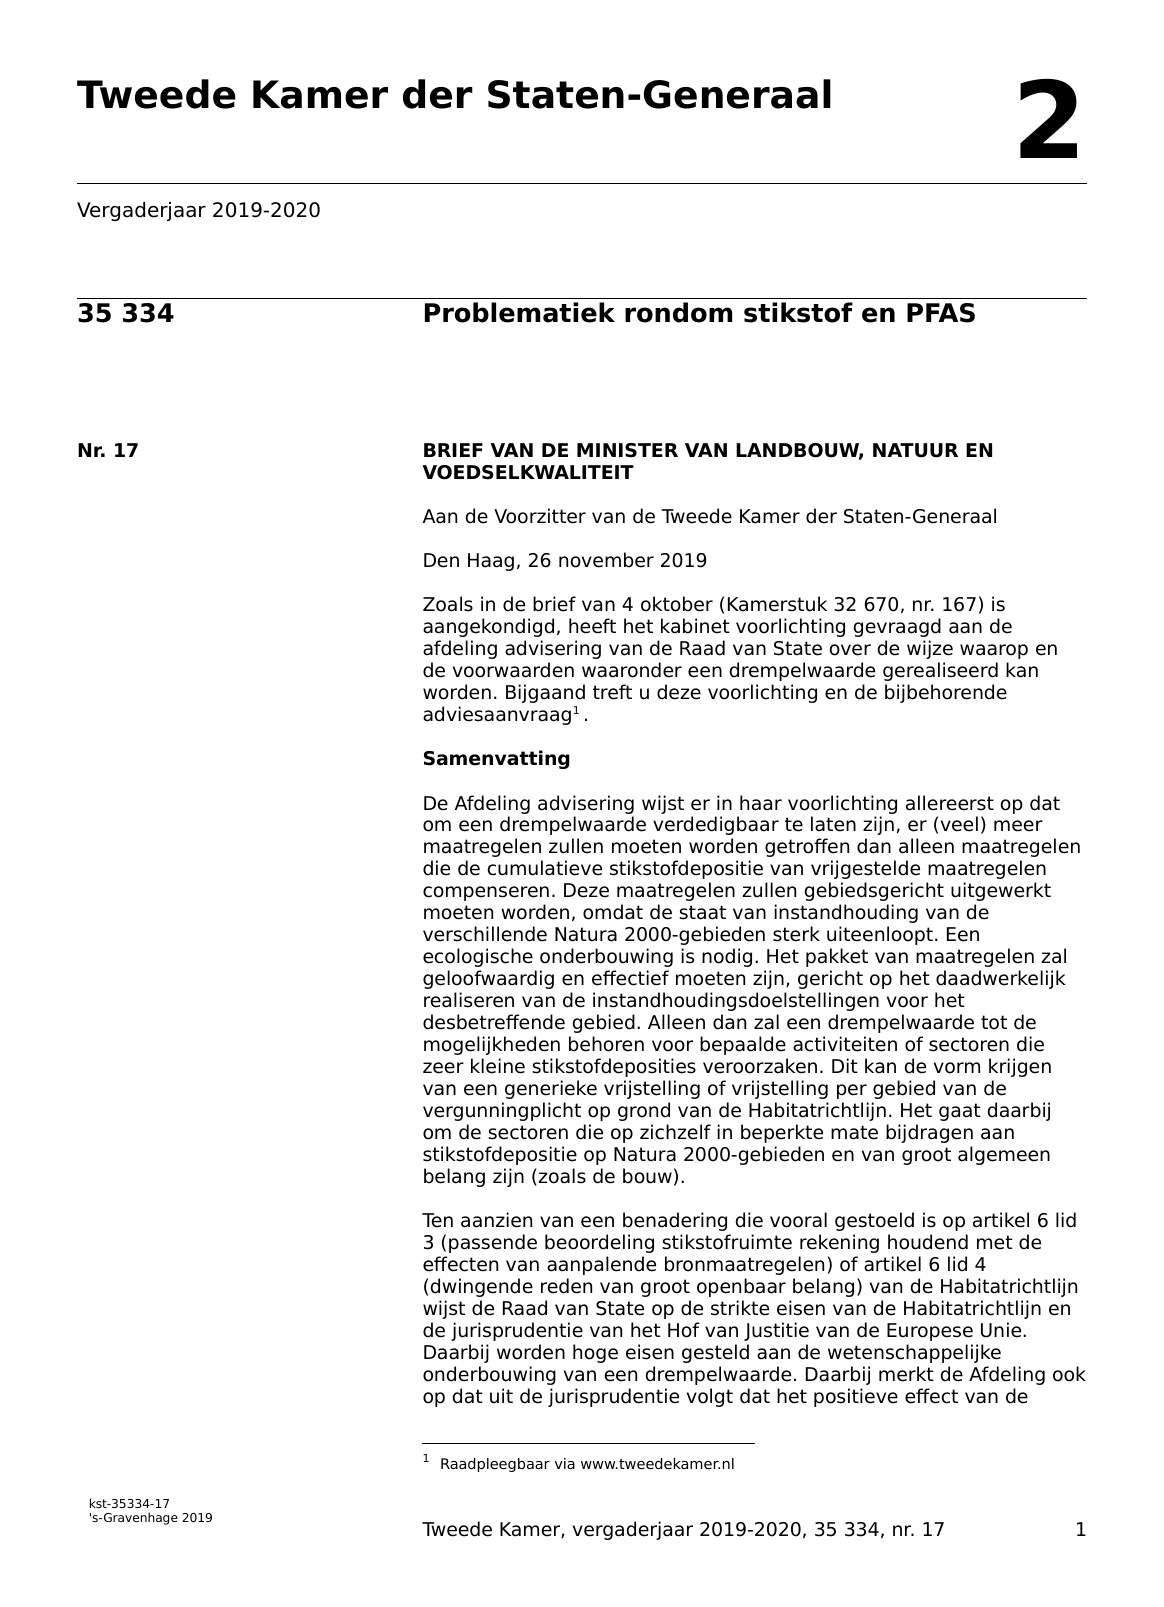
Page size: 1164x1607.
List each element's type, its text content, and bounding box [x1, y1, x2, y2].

text De Afdeling advisering wijst er in haar voorlichting allereerst op dat om een drempelwaarde verdedigbaar te laten zijn, er (veel) meer maatregelen zullen moeten worden getroffen dan alleen maatregelen die de cumulatieve stikstofdepositie van vrijgestelde maatregelen compenseren. Deze maatregelen zullen gebiedsgericht uitgewerkt moeten worden, omdat de staat van instandhouding van de verschillende Natura 2000-gebieden sterk uiteenloopt. Een ecologische onderbouwing is nodig. Het pakket van maatregelen zal geloofwaardig en effectief moeten zijn, gericht op het daadwerkelijk realiseren van de instandhoudingsdoelstellingen voor het desbetreffende gebied. Alleen dan zal een drempelwaarde tot de mogelijkheden behoren voor bepaalde activiteiten of sectoren die zeer kleine stikstofdeposities veroorzaken. Dit kan de vorm krijgen van een generieke vrijstelling of vrijstelling per gebied van de vergunningplicht op grond van de Habitatrichtlijn. Het gaat daarbij om de sectoren die op zichzelf in beperkte mate bijdragen aan stikstofdepositie op Natura 2000-gebieden en van groot algemeen belang zijn (zoals de bouw). [422, 792, 1087, 1188]
text Zoals in de brief van 4 oktober (Kamerstuk 32 670, nr. 167) is aangekondigd, heeft het kabinet voorlichting gevraagd aan de afdeling advisering van de Raad van State over de wijze waarop en de voorwaarden waaronder een drempelwaarde gerealiseerd kan worden. Bijgaand treft u deze voorlichting en de bijbehorende adviesaanvraag. [422, 594, 1087, 726]
table_cell Vergaderjaar 2019-2020 [77, 184, 1087, 298]
subtitle Samenvatting [422, 748, 1087, 770]
subtitle Nr. 17 BRIEF VAN DE MINISTER VAN LANDBOUW, NATUUR EN VOEDSELKWALITEIT [77, 440, 1087, 484]
text Raadpleegbaar via www.tweedekamer.nl [422, 1452, 1087, 1474]
text 's-Gravenhage 2019 [88, 1511, 323, 1525]
text Den Haag, 26 november 2019 [422, 550, 1087, 572]
text Aan de Voorzitter van de Tweede Kamer der Staten-Generaal [422, 506, 1087, 528]
text Ten aanzien van een benadering die vooral gestoeld is op artikel 6 lid 3 (passende beoordeling stikstofruimte rekening houdend met de effecten van aanpalende bronmaatregelen) of artikel 6 lid 4 (dwingende reden van groot openbaar belang) van de Habitatrichtlijn wijst de Raad van State op de strikte eisen van de Habitatrichtlijn en de jurisprudentie van het Hof van Justitie van de Europese Unie. Daarbij worden hoge eisen gesteld aan de wetenschappelijke onderbouwing van een drempelwaarde. Daarbij merkt de Afdeling ook op dat uit de jurisprudentie volgt dat het positieve effect van de [422, 1210, 1087, 1408]
table_header 2 [886, 59, 1087, 183]
text kst-35334-17 [88, 1497, 323, 1511]
table_header Tweede Kamer der Staten-Generaal [77, 59, 886, 183]
subtitle 35 334 Problematiek rondom stikstof en PFAS [77, 299, 1087, 329]
